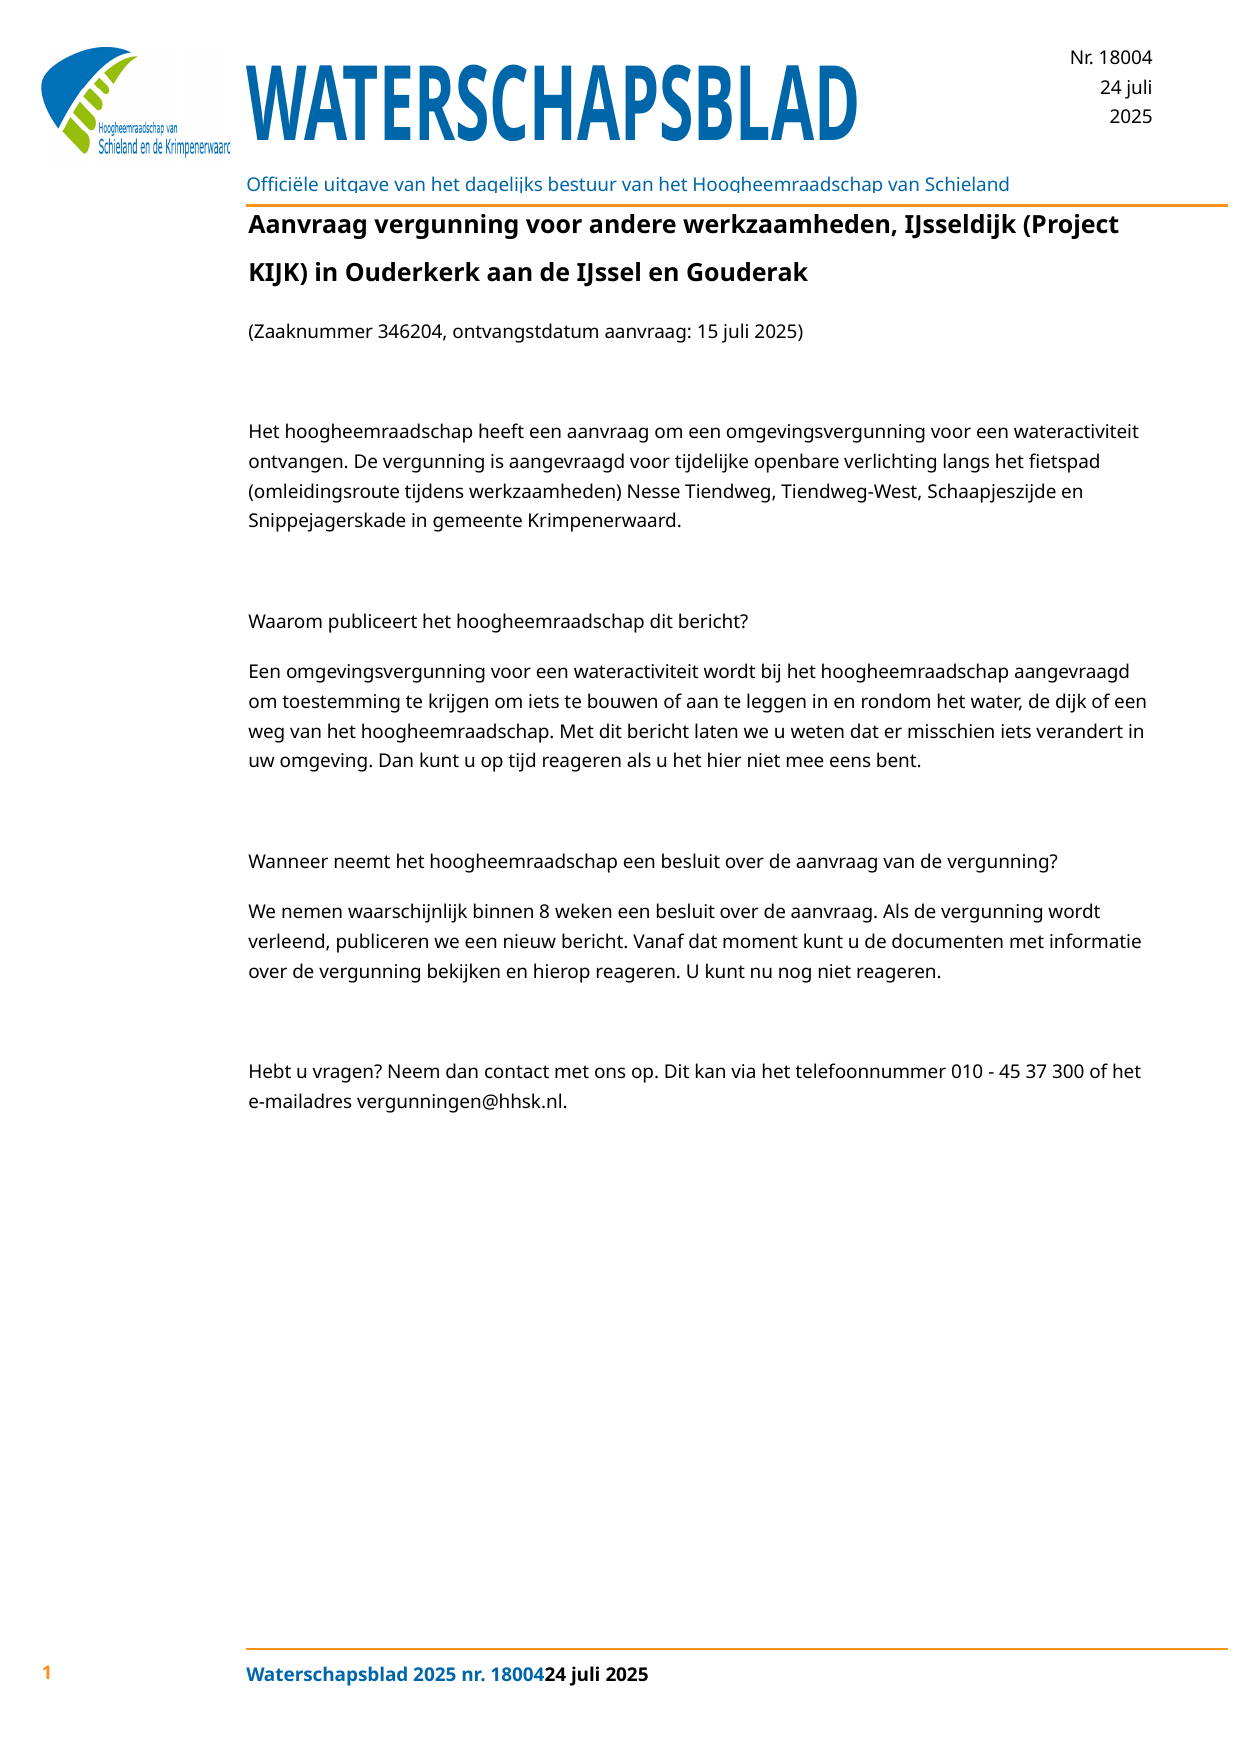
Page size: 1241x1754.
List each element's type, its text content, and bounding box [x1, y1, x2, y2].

picture [41, 47, 231, 172]
text Hebt u vragen? Neem dan contact met ons op. Dit kan via het telefoonnummer 010 - 45 37 300 of het e-mailadres vergunningen@hhsk.nl. [248, 1059, 1152, 1114]
text Een omgevingsvergunning voor een wateractiviteit wordt bij het hoogheemraadschap aangevraagd om toestemming te krijgen om iets te bouwen of aan te leggen in en rondom het water, de dijk of een weg van het hoogheemraadschap. Met dit bericht laten we u weten dat er misschien iets verandert in uw omgeving. Dan kunt u op tijd reageren als u het hier niet mee eens bent. [248, 659, 1152, 773]
text Waarom publiceert het hoogheemraadschap dit bericht? [248, 608, 1152, 634]
text Aanvraag vergunning voor andere werkzaamheden, IJsseldijk (Project KIJK) in Ouderkerk aan de IJssel en Gouderak [248, 207, 1152, 288]
text (Zaaknummer 346204, ontvangstdatum aanvraag: 15 juli 2025) [248, 318, 1152, 344]
text Wanneer neemt het hoogheemraadschap een besluit over de aanvraag van de vergunning? [248, 848, 1152, 874]
text Het hoogheemraadschap heeft een aanvraag om een omgevingsvergunning voor een wateractiviteit ontvangen. De vergunning is aangevraagd voor tijdelijke openbare verlichting langs het fietspad (omleidingsroute tijdens werkzaamheden) Nesse Tiendweg, Tiendweg-West, Schaapjeszijde en Snippejagerskade in gemeente Krimpenerwaard. [248, 419, 1152, 533]
text We nemen waarschijnlijk binnen 8 weken een besluit over de aanvraag. Als de vergunning wordt verleend, publiceren we een nieuw bericht. Vanaf dat moment kunt u de documenten met informatie over de vergunning bekijken en hierop reageren. U kunt nu nog niet reageren. [248, 899, 1152, 984]
